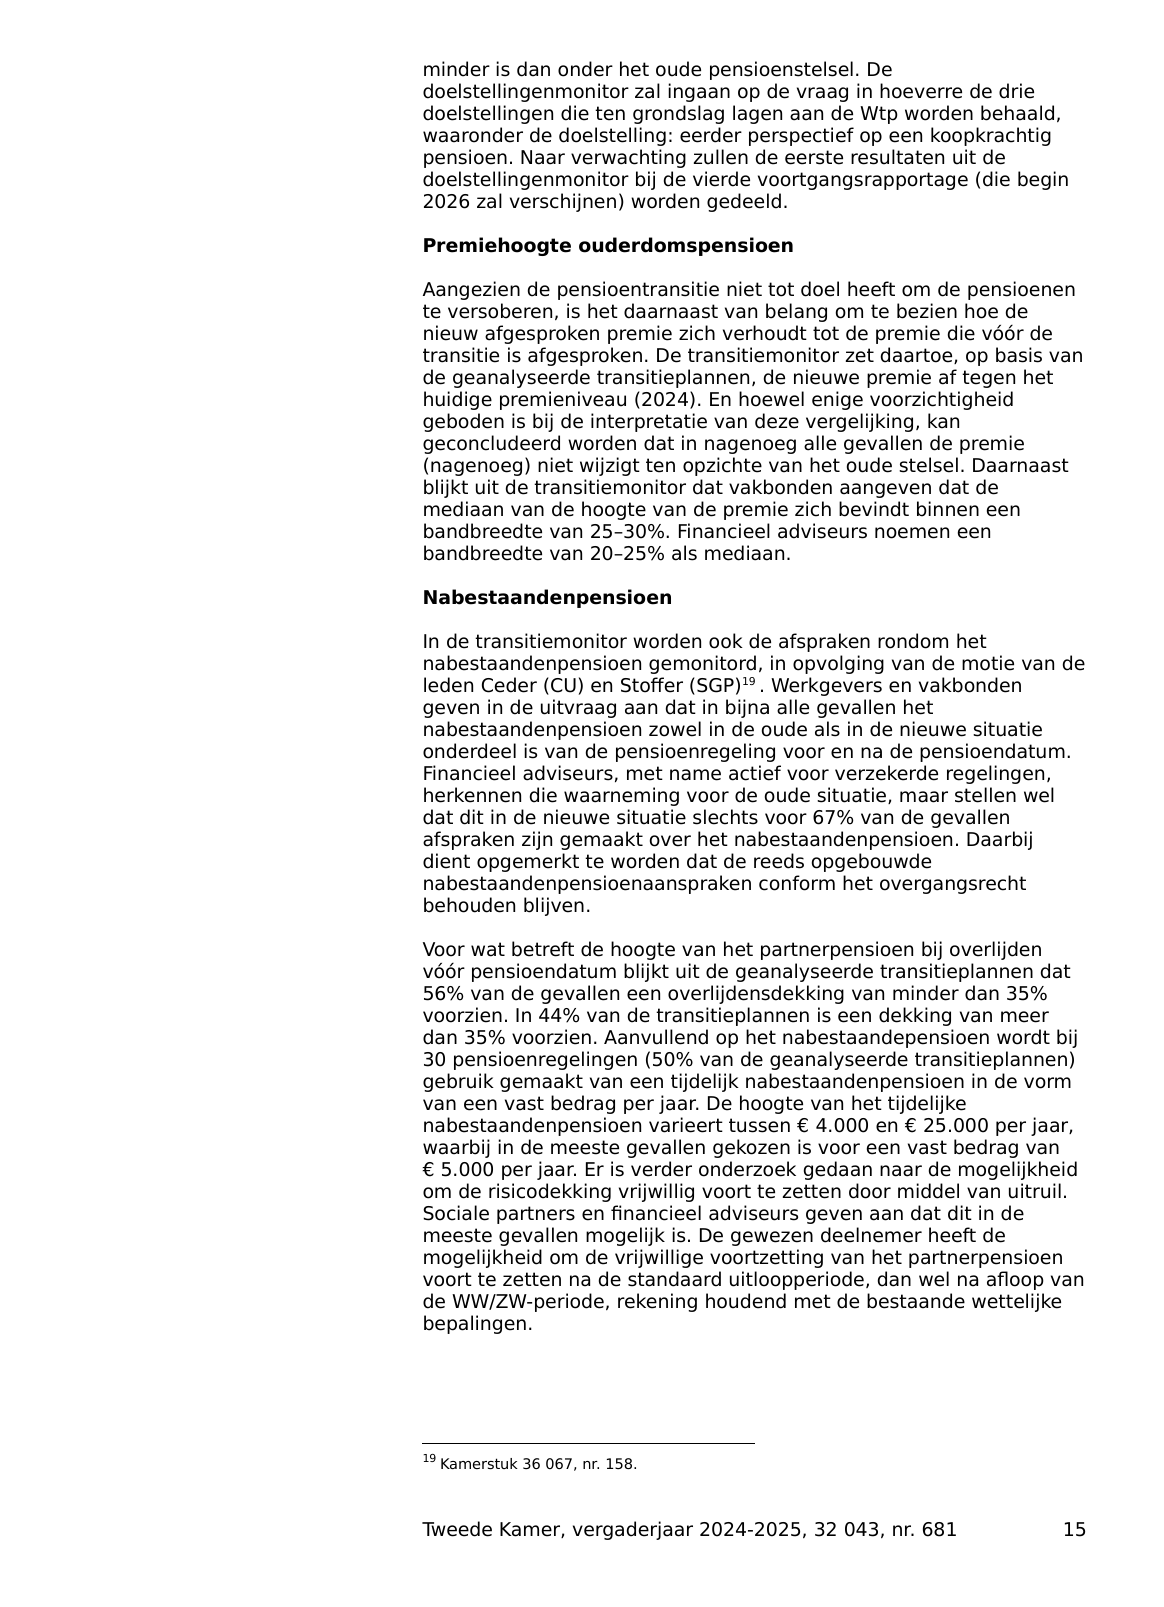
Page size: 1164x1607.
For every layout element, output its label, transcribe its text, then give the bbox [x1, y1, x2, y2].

subtitle Premiehoogte ouderdomspensioen [422, 235, 1087, 257]
text minder is dan onder het oude pensioenstelsel. De doelstellingenmonitor zal ingaan op de vraag in hoeverre de drie doelstellingen die ten grondslag lagen aan de Wtp worden behaald, waaronder de doelstelling: eerder perspectief op een koopkrachtig pensioen. Naar verwachting zullen de eerste resultaten uit de doelstellingenmonitor bij de vierde voortgangsrapportage (die begin 2026 zal verschijnen) worden gedeeld. [422, 59, 1087, 213]
text In de transitiemonitor worden ook de afspraken rondom het nabestaandenpensioen gemonitord, in opvolging van de motie van de leden Ceder (CU) en Stoffer (SGP). Werkgevers en vakbonden geven in de uitvraag aan dat in bijna alle gevallen het nabestaandenpensioen zowel in de oude als in de nieuwe situatie onderdeel is van de pensioenregeling voor en na de pensioendatum. Financieel adviseurs, met name actief voor verzekerde regelingen, herkennen die waarneming voor de oude situatie, maar stellen wel dat dit in de nieuwe situatie slechts voor 67% van de gevallen afspraken zijn gemaakt over het nabestaandenpensioen. Daarbij dient opgemerkt te worden dat de reeds opgebouwde nabestaandenpensioenaanspraken conform het overgangsrecht behouden blijven. [422, 631, 1087, 917]
text Voor wat betreft de hoogte van het partnerpensioen bij overlijden vóór pensioendatum blijkt uit de geanalyseerde transitieplannen dat 56% van de gevallen een overlijdensdekking van minder dan 35% voorzien. In 44% van de transitieplannen is een dekking van meer dan 35% voorzien. Aanvullend op het nabestaandepensioen wordt bij 30 pensioenregelingen (50% van de geanalyseerde transitieplannen) gebruik gemaakt van een tijdelijk nabestaandenpensioen in de vorm van een vast bedrag per jaar. De hoogte van het tijdelijke nabestaandenpensioen varieert tussen € 4.000 en € 25.000 per jaar, waarbij in de meeste gevallen gekozen is voor een vast bedrag van € 5.000 per jaar. Er is verder onderzoek gedaan naar de mogelijkheid om de risicodekking vrijwillig voort te zetten door middel van uitruil. Sociale partners en financieel adviseurs geven aan dat dit in de meeste gevallen mogelijk is. De gewezen deelnemer heeft de mogelijkheid om de vrijwillige voortzetting van het partnerpensioen voort te zetten na de standaard uitloopperiode, dan wel na afloop van de WW/ZW-periode, rekening houdend met de bestaande wettelijke bepalingen. [422, 939, 1087, 1335]
text Aangezien de pensioentransitie niet tot doel heeft om de pensioenen te versoberen, is het daarnaast van belang om te bezien hoe de nieuw afgesproken premie zich verhoudt tot de premie die vóór de transitie is afgesproken. De transitiemonitor zet daartoe, op basis van de geanalyseerde transitieplannen, de nieuwe premie af tegen het huidige premieniveau (2024). En hoewel enige voorzichtigheid geboden is bij de interpretatie van deze vergelijking, kan geconcludeerd worden dat in nagenoeg alle gevallen de premie (nagenoeg) niet wijzigt ten opzichte van het oude stelsel. Daarnaast blijkt uit de transitiemonitor dat vakbonden aangeven dat de mediaan van de hoogte van de premie zich bevindt binnen een bandbreedte van 25–30%. Financieel adviseurs noemen een bandbreedte van 20–25% als mediaan. [422, 279, 1087, 565]
text Kamerstuk 36 067, nr. 158. [422, 1452, 1087, 1474]
subtitle Nabestaandenpensioen [422, 587, 1087, 609]
